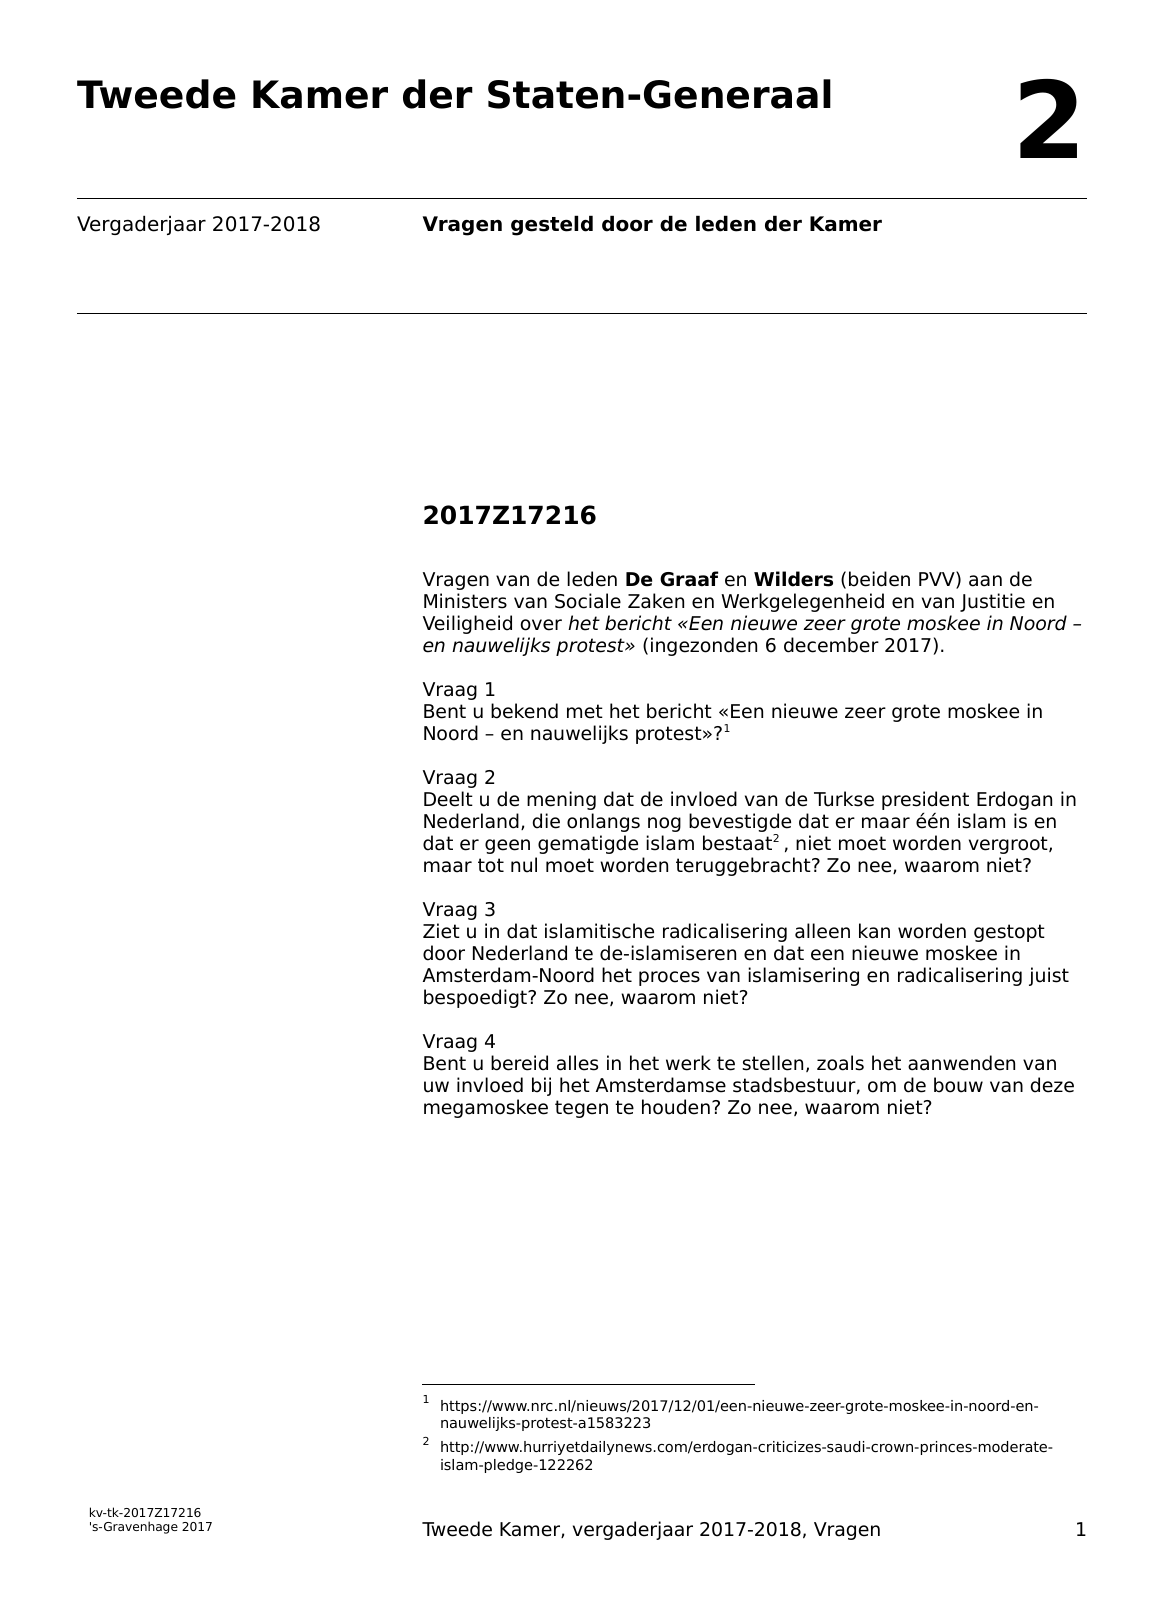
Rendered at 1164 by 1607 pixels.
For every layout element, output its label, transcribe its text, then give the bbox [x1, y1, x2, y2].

text https://www.nrc.nl/nieuws/2017/12/01/een-nieuwe-zeer-grote-moskee-in-noord-en-nauwelijks-protest-a1583223 [422, 1393, 1087, 1432]
text Deelt u de mening dat de invloed van de Turkse president Erdogan in Nederland, die onlangs nog bevestigde dat er maar één islam is en dat er geen gematigde islam bestaat, niet moet worden vergroot, maar tot nul moet worden teruggebracht? Zo nee, waarom niet? [422, 789, 1087, 877]
text Vragen van de leden De Graaf en Wilders (beiden PVV) aan de Ministers van Sociale Zaken en Werkgelegenheid en van Justitie en Veiligheid over het bericht «Een nieuwe zeer grote moskee in Noord – en nauwelijks protest» (ingezonden 6 december 2017). [422, 569, 1087, 657]
text Vraag 2 [422, 767, 1087, 789]
table_header Tweede Kamer der Staten-Generaal [77, 59, 886, 198]
text Bent u bekend met het bericht «Een nieuwe zeer grote moskee in Noord – en nauwelijks protest»? [422, 701, 1087, 745]
table_header 2 [886, 59, 1087, 198]
text Vraag 4 [422, 1031, 1087, 1053]
text Vraag 1 [422, 679, 1087, 701]
text 's-Gravenhage 2017 [88, 1520, 323, 1534]
text Bent u bereid alles in het werk te stellen, zoals het aanwenden van uw invloed bij het Amsterdamse stadsbestuur, om de bouw van deze megamoskee tegen te houden? Zo nee, waarom niet? [422, 1053, 1087, 1119]
text kv-tk-2017Z17216 [88, 1506, 323, 1520]
text http://www.hurriyetdailynews.com/erdogan-criticizes-saudi-crown-princes-moderate-islam-pledge-122262 [422, 1435, 1087, 1474]
text Ziet u in dat islamitische radicalisering alleen kan worden gestopt door Nederland te de-islamiseren en dat een nieuwe moskee in Amsterdam-Noord het proces van islamisering en radicalisering juist bespoedigt? Zo nee, waarom niet? [422, 921, 1087, 1009]
table_cell Vragen gesteld door de leden der Kamer [422, 199, 1087, 313]
text Vraag 3 [422, 899, 1087, 921]
table_cell Vergaderjaar 2017-2018 [77, 199, 422, 313]
text 2017Z17216 [422, 501, 1087, 531]
